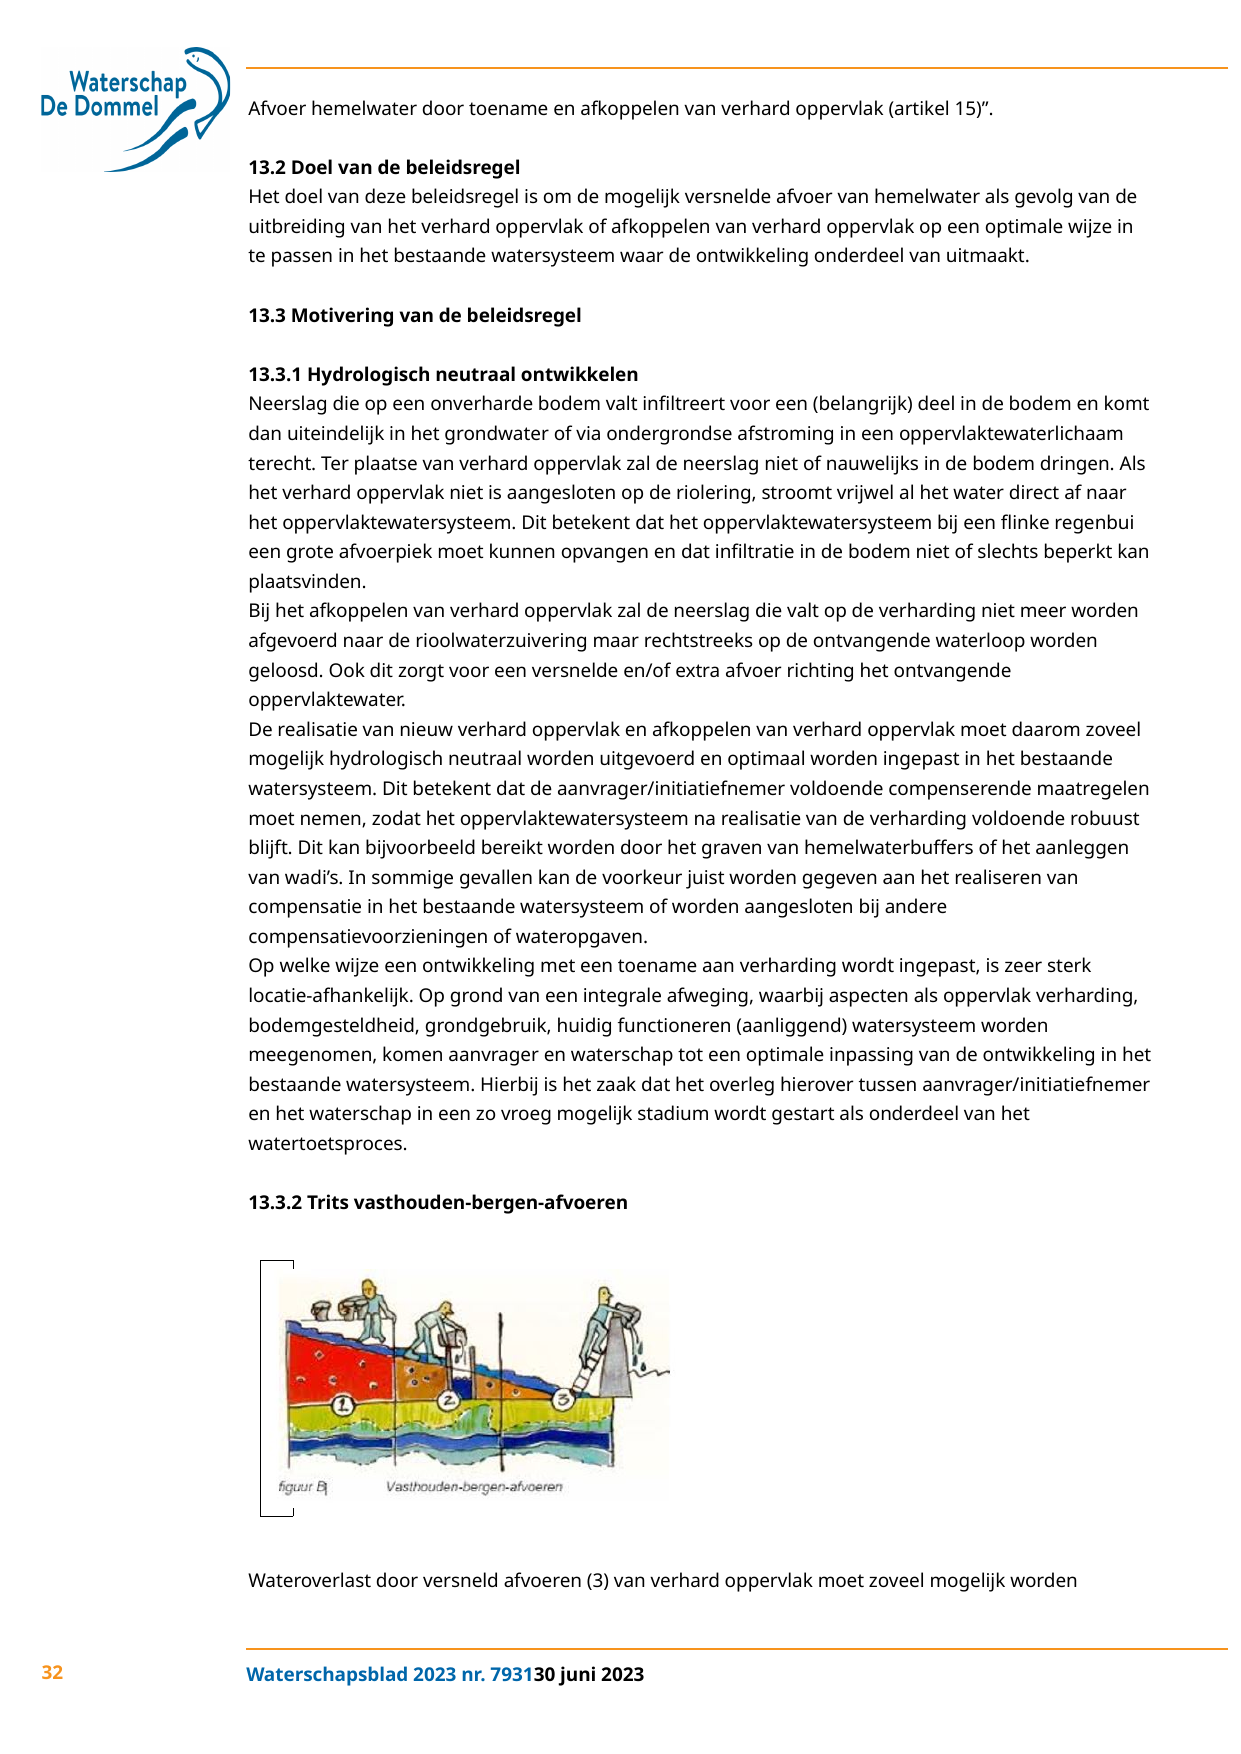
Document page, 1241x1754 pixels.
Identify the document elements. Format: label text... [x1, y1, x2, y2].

text Neerslag die op een onverharde bodem valt infiltreert voor een (belangrijk) deel in de bodem en komt dan uiteindelijk in het grondwater of via ondergrondse afstroming in een oppervlaktewaterlichaam terecht. Ter plaatse van verhard oppervlak zal de neerslag niet of nauwelijks in de bodem dringen. Als het verhard oppervlak niet is aangesloten op de riolering, stroomt vrijwel al het water direct af naar het oppervlaktewatersysteem. Dit betekent dat het oppervlaktewatersysteem bij een flinke regenbui een grote afvoerpiek moet kunnen opvangen en dat infiltratie in de bodem niet of slechts beperkt kan plaatsvinden. [248, 391, 1152, 594]
picture [45, 99, 51, 111]
text 13.3 Motivering van de beleidsregel [248, 302, 1152, 328]
text De realisatie van nieuw verhard oppervlak en afkoppelen van verhard oppervlak moet daarom zoveel mogelijk hydrologisch neutraal worden uitgevoerd en optimaal worden ingepast in het bestaande watersysteem. Dit betekent dat de aanvrager/initiatiefnemer voldoende compenserende maatregelen moet nemen, zodat het oppervlaktewatersysteem na realisatie van de verharding voldoende robuust blijft. Dit kan bijvoorbeeld bereikt worden door het graven van hemelwaterbuffers of het aanleggen van wadi’s. In sommige gevallen kan de voorkeur juist worden gegeven aan het realiseren van compensatie in het bestaande watersysteem of worden aangesloten bij andere compensatievoorzieningen of wateropgaven. [248, 716, 1152, 949]
picture [198, 118, 210, 131]
text 13.3.1 Hydrologisch neutraal ontwikkelen [248, 361, 1152, 387]
picture [268, 1269, 683, 1508]
picture [41, 47, 231, 172]
picture [204, 47, 231, 76]
text Het doel van deze beleidsregel is om de mogelijk versnelde afvoer van hemelwater als gevolg van de uitbreiding van het verhard oppervlak of afkoppelen van verhard oppervlak op een optimale wijze in te passen in het bestaande watersysteem waar de ontwikkeling onderdeel van uitmaakt. [248, 183, 1152, 268]
text 13.3.2 Trits vasthouden-bergen-afvoeren [248, 1189, 1152, 1215]
text 13.2 Doel van de beleidsregel [248, 154, 1152, 180]
text Op welke wijze een ontwikkeling met een toename aan verharding wordt ingepast, is zeer sterk locatie-afhankelijk. Op grond van een integrale afweging, waarbij aspecten als oppervlak verharding, bodemgesteldheid, grondgebruik, huidig functioneren (aanliggend) watersysteem worden meegenomen, komen aanvrager en waterschap tot een optimale inpassing van de ontwikkeling in het bestaande watersysteem. Hierbij is het zaak dat het overleg hierover tussen aanvrager/initiatiefnemer en het waterschap in een zo vroeg mogelijk stadium wordt gestart als onderdeel van het watertoetsproces. [248, 953, 1152, 1156]
text Afvoer hemelwater door toename en afkoppelen van verhard oppervlak (artikel 15)”. [248, 95, 1152, 121]
text Wateroverlast door versneld afvoeren (3) van verhard oppervlak moet zoveel mogelijk worden [248, 1567, 1152, 1593]
text Bij het afkoppelen van verhard oppervlak zal de neerslag die valt op de verharding niet meer worden afgevoerd naar de rioolwaterzuivering maar rechtstreeks op de ontvangende waterloop worden geloosd. Ook dit zorgt voor een versnelde en/of extra afvoer richting het ontvangende oppervlaktewater. [248, 598, 1152, 712]
